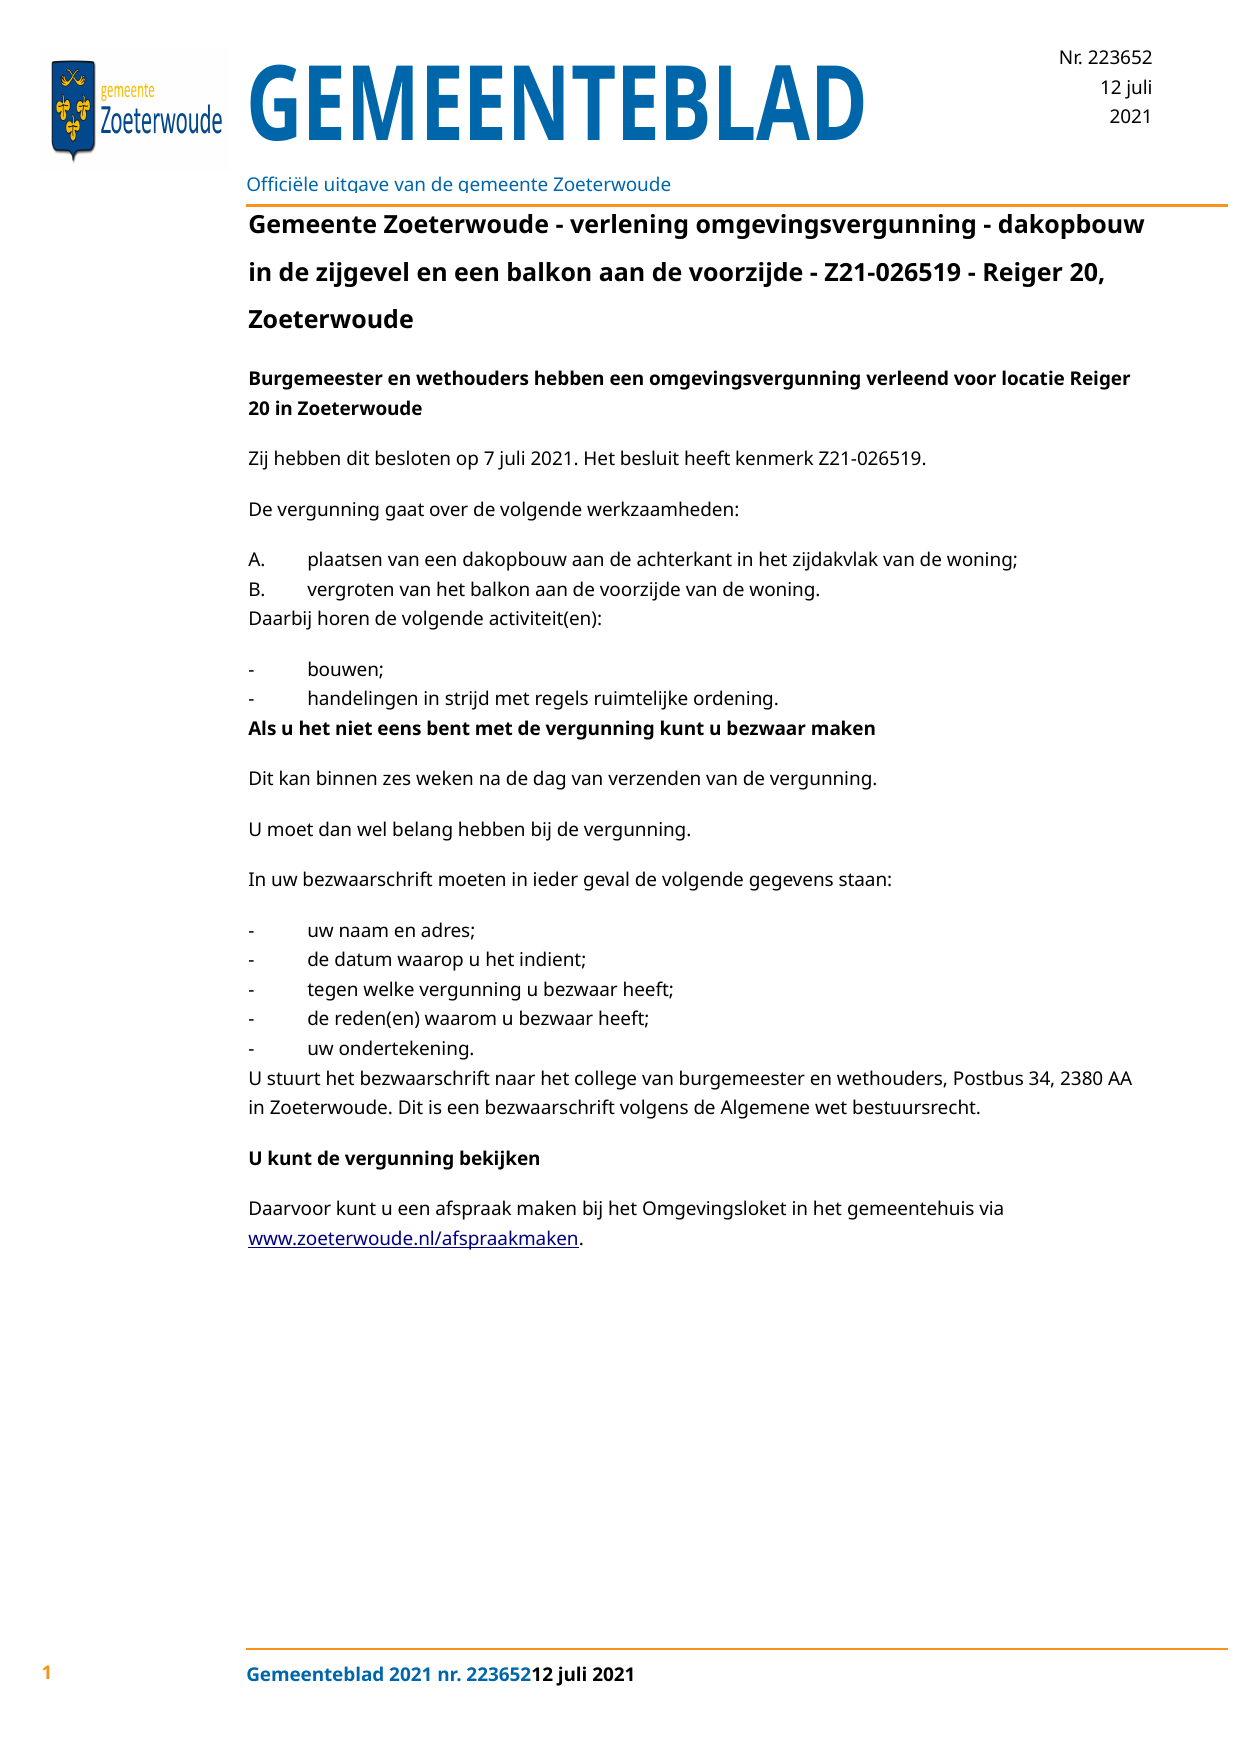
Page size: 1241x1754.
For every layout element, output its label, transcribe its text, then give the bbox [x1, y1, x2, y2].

list handelingen in strijd met regels ruimtelijke ordening. [248, 686, 1152, 711]
picture [41, 47, 231, 172]
text Daarvoor kunt u een afspraak maken bij het Omgevingsloket in het gemeentehuis via www.zoeterwoude.nl/afspraakmaken. [248, 1195, 1152, 1250]
text U moet dan wel belang hebben bij de vergunning. [248, 816, 1152, 842]
text Dit kan binnen zes weken na de dag van verzenden van de vergunning. [248, 766, 1152, 791]
list tegen welke vergunning u bezwaar heeft; [248, 976, 1152, 1002]
list de reden(en) waarom u bezwaar heeft; [248, 1006, 1152, 1031]
list vergroten van het balkon aan de voorzijde van de woning. [248, 576, 1152, 602]
text U stuurt het bezwaarschrift naar het college van burgemeester en wethouders, Postbus 34, 2380 AA in Zoeterwoude. Dit is een bezwaarschrift volgens de Algemene wet bestuursrecht. [248, 1065, 1152, 1120]
text Daarbij horen de volgende activiteit(en): [248, 606, 1152, 631]
text U kunt de vergunning bekijken [248, 1145, 1152, 1170]
list de datum waarop u het indient; [248, 946, 1152, 972]
text Als u het niet eens bent met de vergunning kunt u bezwaar maken [248, 715, 1152, 741]
text De vergunning gaat over de volgende werkzaamheden: [248, 496, 1152, 522]
list bouwen; [248, 656, 1152, 682]
text Zij hebben dit besloten op 7 juli 2021. Het besluit heeft kenmerk Z21-026519. [248, 446, 1152, 471]
text Gemeente Zoeterwoude - verlening omgevingsvergunning - dakopbouw in de zijgevel en een balkon aan de voorzijde - Z21-026519 - Reiger 20, Zoeterwoude [248, 207, 1152, 336]
text In uw bezwaarschrift moeten in ieder geval de volgende gegevens staan: [248, 866, 1152, 892]
list uw ondertekening. [248, 1035, 1152, 1061]
list uw naam en adres; [248, 917, 1152, 942]
list plaatsen van een dakopbouw aan de achterkant in het zijdakvlak van de woning; [248, 546, 1152, 572]
text Burgemeester en wethouders hebben een omgevingsvergunning verleend voor locatie Reiger 20 in Zoeterwoude [248, 366, 1152, 421]
